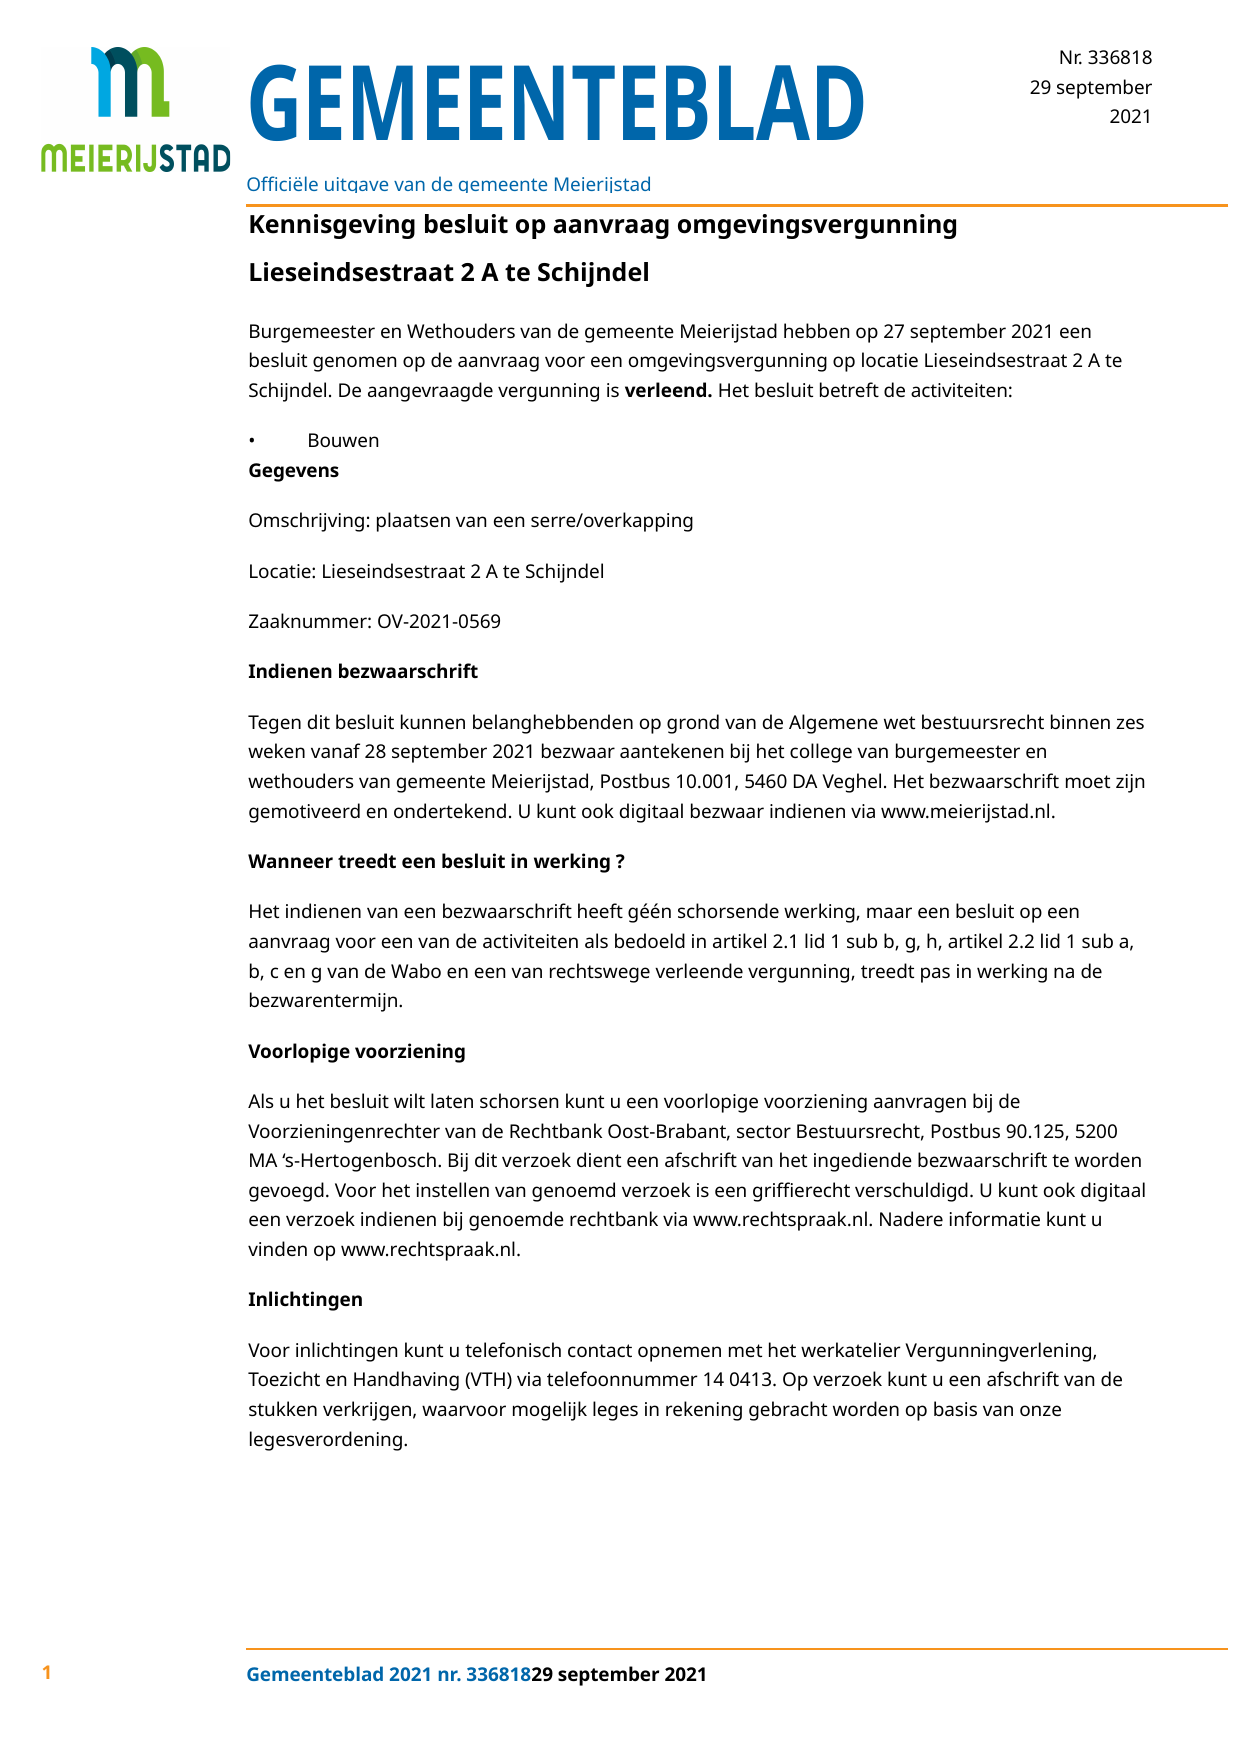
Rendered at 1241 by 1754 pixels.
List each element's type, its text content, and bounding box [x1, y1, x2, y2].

text Burgemeester en Wethouders van de gemeente Meierijstad hebben op 27 september 2021 een besluit genomen op de aanvraag voor een omgevingsvergunning op locatie Lieseindsestraat 2 A te Schijndel. De aangevraagde vergunning is verleend. Het besluit betreft de activiteiten: [248, 318, 1152, 403]
text Voor inlichtingen kunt u telefonisch contact opnemen met het werkatelier Vergunningverlening, Toezicht en Handhaving (VTH) via telefoonnummer 14 0413. Op verzoek kunt u een afschrift van de stukken verkrijgen, waarvoor mogelijk leges in rekening gebracht worden op basis van onze legesverordening. [248, 1337, 1152, 1452]
text Het indienen van een bezwaarschrift heeft géén schorsende werking, maar een besluit op een aanvraag voor een van de activiteiten als bedoeld in artikel 2.1 lid 1 sub b, g, h, artikel 2.2 lid 1 sub a, b, c en g van de Wabo en een van rechtswege verleende vergunning, treedt pas in werking na de bezwarentermijn. [248, 899, 1152, 1013]
text Wanneer treedt een besluit in werking ? [248, 848, 1152, 874]
text Gegevens [248, 457, 1152, 483]
picture [41, 47, 231, 172]
text Kennisgeving besluit op aanvraag omgevingsvergunning Lieseindsestraat 2 A te Schijndel [248, 207, 1152, 288]
text Inlichtingen [248, 1287, 1152, 1312]
text Omschrijving: plaatsen van een serre/overkapping [248, 507, 1152, 533]
text Voorlopige voorziening [248, 1038, 1152, 1064]
text Locatie: Lieseindsestraat 2 A te Schijndel [248, 558, 1152, 584]
text Indienen bezwaarschrift [248, 659, 1152, 684]
text Als u het besluit wilt laten schorsen kunt u een voorlopige voorziening aanvragen bij de Voorzieningenrechter van de Rechtbank Oost-Brabant, sector Bestuursrecht, Postbus 90.125, 5200 MA ‘s-Hertogenbosch. Bij dit verzoek dient een afschrift van het ingediende bezwaarschrift te worden gevoegd. Voor het instellen van genoemd verzoek is een griffierecht verschuldigd. U kunt ook digitaal een verzoek indienen bij genoemde rechtbank via www.rechtspraak.nl. Nadere informatie kunt u vinden op www.rechtspraak.nl. [248, 1088, 1152, 1262]
list Bouwen [248, 427, 1152, 453]
text Tegen dit besluit kunnen belanghebbenden op grond van de Algemene wet bestuursrecht binnen zes weken vanaf 28 september 2021 bezwaar aantekenen bij het college van burgemeester en wethouders van gemeente Meierijstad, Postbus 10.001, 5460 DA Veghel. Het bezwaarschrift moet zijn gemotiveerd en ondertekend. U kunt ook digitaal bezwaar indienen via www.meierijstad.nl. [248, 709, 1152, 824]
text Zaaknummer: OV-2021-0569 [248, 608, 1152, 634]
